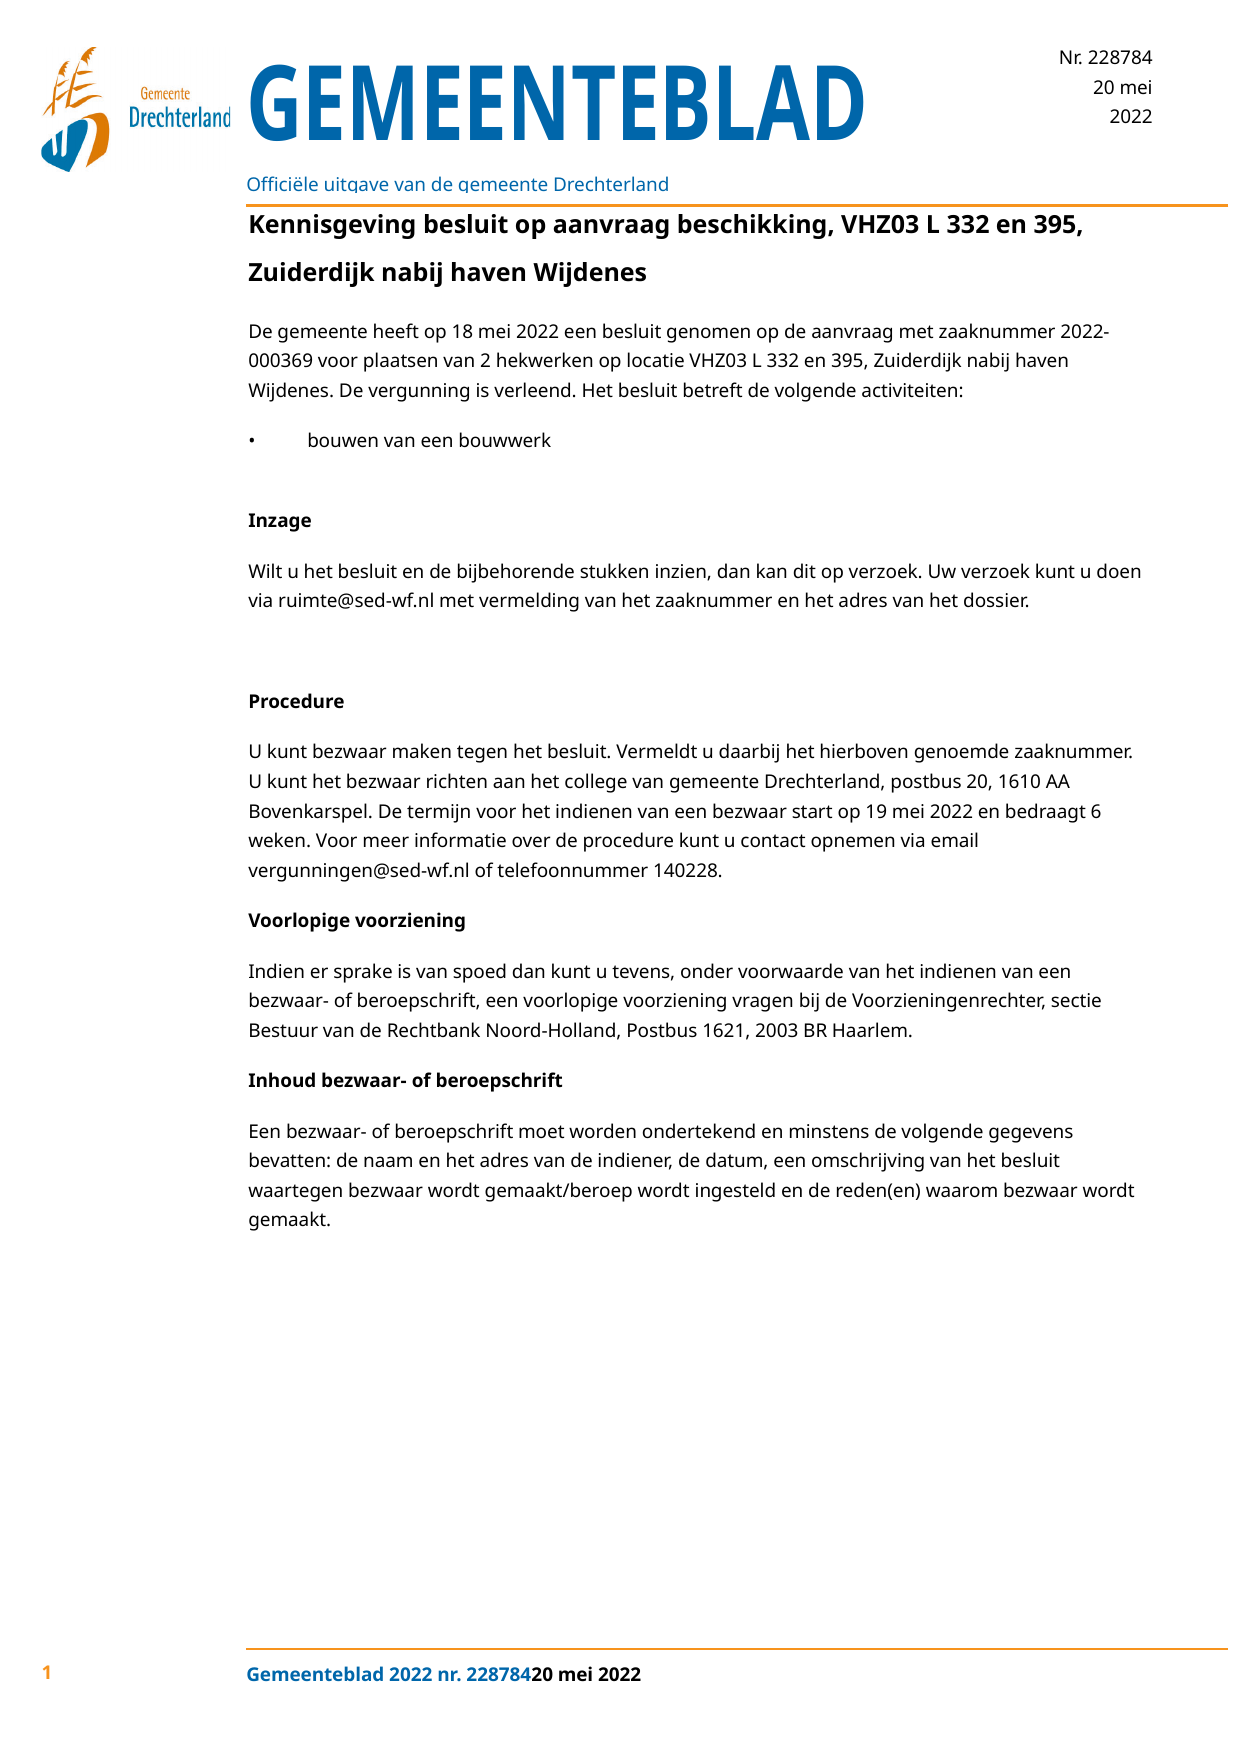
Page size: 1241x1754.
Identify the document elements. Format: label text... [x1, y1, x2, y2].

picture [41, 47, 231, 172]
list bouwen van een bouwwerk [248, 427, 1152, 453]
picture [41, 158, 64, 172]
text Inhoud bezwaar- of beroepschrift [248, 1067, 1152, 1093]
picture [226, 115, 231, 124]
text Kennisgeving besluit op aanvraag beschikking, VHZ03 L 332 en 395, Zuiderdijk nabij haven Wijdenes [248, 207, 1152, 288]
text Wilt u het besluit en de bijbehorende stukken inzien, dan kan dit op verzoek. Uw verzoek kunt u doen via ruimte@sed-wf.nl met vermelding van het zaaknummer en het adres van het dossier. [248, 558, 1152, 613]
text Indien er sprake is van spoed dan kunt u tevens, onder voorwaarde van het indienen van een bezwaar- of beroepschrift, een voorlopige voorziening vragen bij de Voorzieningenrechter, sectie Bestuur van de Rechtbank Noord-Holland, Postbus 1621, 2003 BR Haarlem. [248, 958, 1152, 1043]
text De gemeente heeft op 18 mei 2022 een besluit genomen op de aanvraag met zaaknummer 2022-000369 voor plaatsen van 2 hekwerken op locatie VHZ03 L 332 en 395, Zuiderdijk nabij haven Wijdenes. De vergunning is verleend. Het besluit betreft de volgende activiteiten: [248, 318, 1152, 403]
text U kunt bezwaar maken tegen het besluit. Vermeldt u daarbij het hierboven genoemde zaaknummer. U kunt het bezwaar richten aan het college van gemeente Drechterland, postbus 20, 1610 AA Bovenkarspel. De termijn voor het indienen van een bezwaar start op 19 mei 2022 en bedraagt 6 weken. Voor meer informatie over de procedure kunt u contact opnemen via email vergunningen@sed-wf.nl of telefoonnummer 140228. [248, 739, 1152, 883]
text Procedure [248, 688, 1152, 714]
text Een bezwaar- of beroepschrift moet worden ondertekend en minstens de volgende gegevens bevatten: de naam en het adres van de indiener, de datum, een omschrijving van het besluit waartegen bezwaar wordt gemaakt/beroep wordt ingesteld en de reden(en) waarom bezwaar wordt gemaakt. [248, 1118, 1152, 1232]
text Inzage [248, 507, 1152, 533]
text Voorlopige voorziening [248, 907, 1152, 933]
